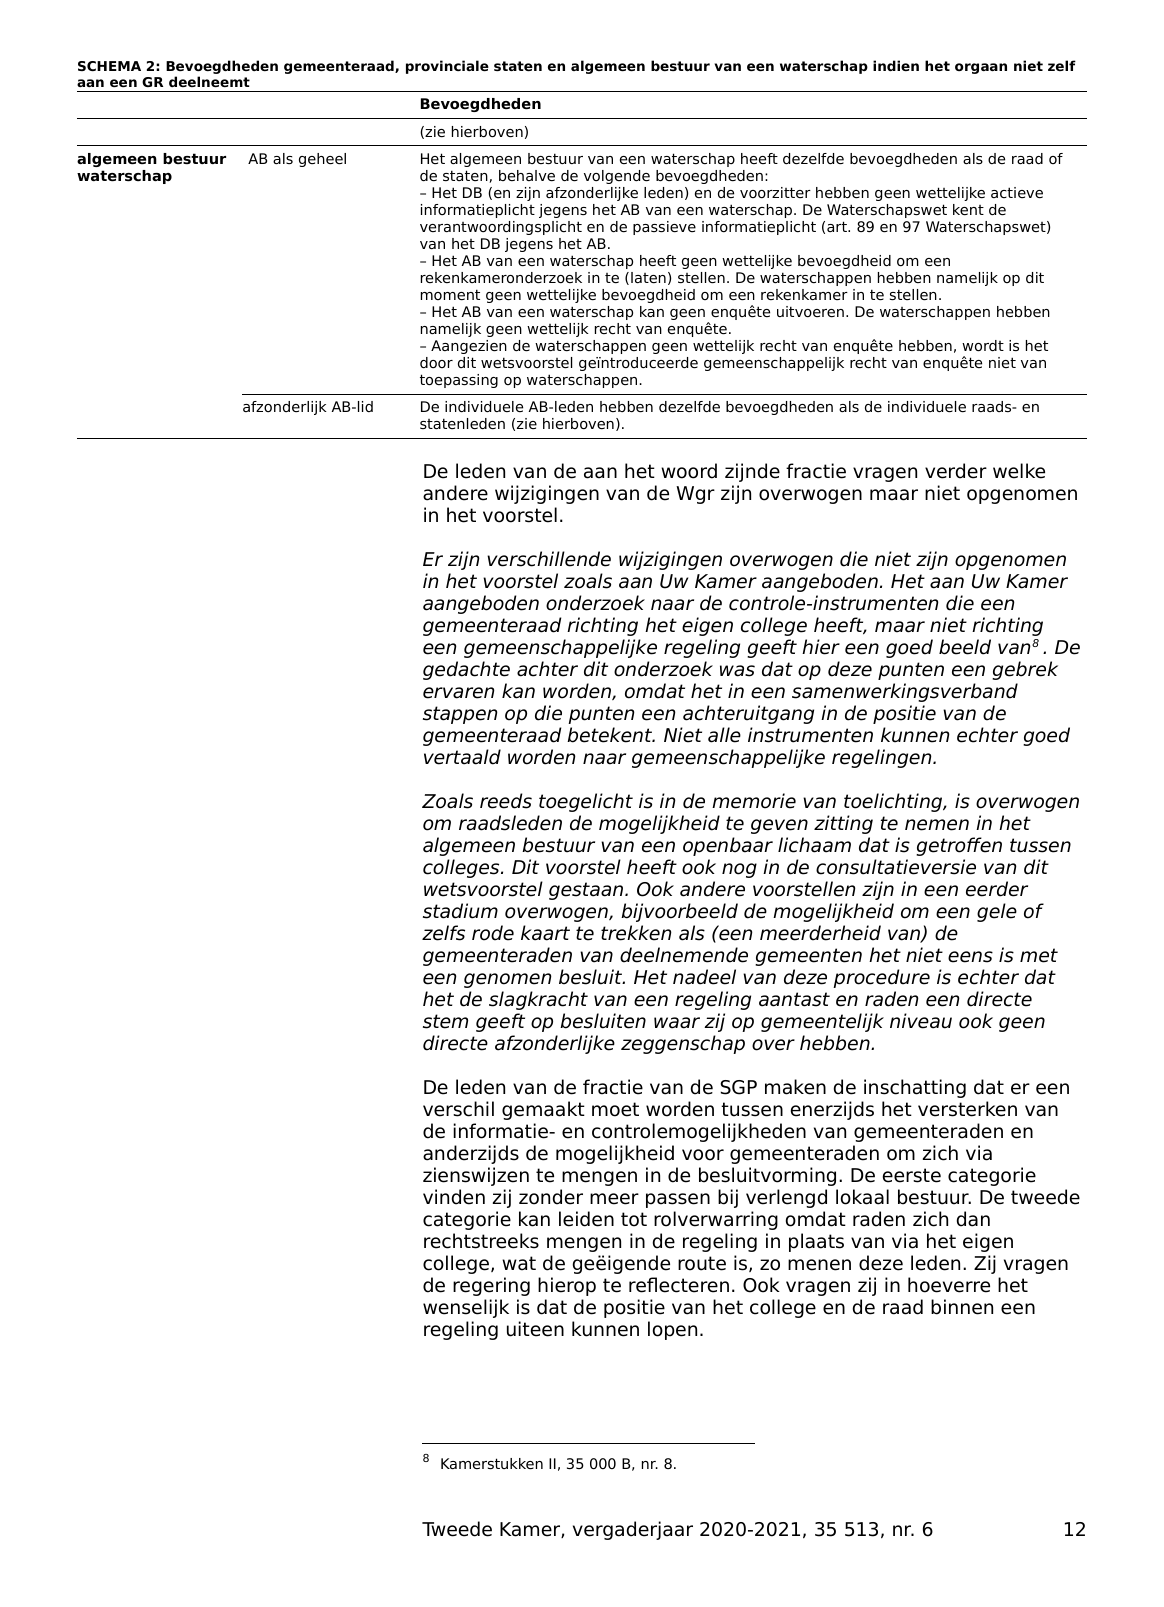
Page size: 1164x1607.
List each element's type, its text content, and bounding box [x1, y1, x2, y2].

table_cell [77, 119, 242, 145]
table_cell De individuele AB-leden hebben dezelfde bevoegdheden als de individuele raads- en statenleden (zie hierboven). [413, 395, 1087, 438]
table_cell [77, 92, 413, 118]
text De leden van de fractie van de SGP maken de inschatting dat er een verschil gemaakt moet worden tussen enerzijds het versterken van de informatie- en controlemogelijkheden van gemeenteraden en anderzijds de mogelijkheid voor gemeenteraden om zich via zienswijzen te mengen in de besluitvorming. De eerste categorie vinden zij zonder meer passen bij verlengd lokaal bestuur. De tweede categorie kan leiden tot rolverwarring omdat raden zich dan rechtstreeks mengen in de regeling in plaats van via het eigen college, wat de geëigende route is, zo menen deze leden. Zij vragen de regering hierop te reflecteren. Ook vragen zij in hoeverre het wenselijk is dat de positie van het college en de raad binnen een regeling uiteen kunnen lopen. [422, 1077, 1087, 1341]
text Zoals reeds toegelicht is in de memorie van toelichting, is overwogen om raadsleden de mogelijkheid te geven zitting te nemen in het algemeen bestuur van een openbaar lichaam dat is getroffen tussen colleges. Dit voorstel heeft ook nog in de consultatieversie van dit wetsvoorstel gestaan. Ook andere voorstellen zijn in een eerder stadium overwogen, bijvoorbeeld de mogelijkheid om een gele of zelfs rode kaart te trekken als (een meerderheid van) de gemeenteraden van deelnemende gemeenten het niet eens is met een genomen besluit. Het nadeel van deze procedure is echter dat het de slagkracht van een regeling aantast en raden een directe stem geeft op besluiten waar zij op gemeentelijk niveau ook geen directe afzonderlijke zeggenschap over hebben. [422, 791, 1087, 1055]
text De leden van de aan het woord zijnde fractie vragen verder welke andere wijzigingen van de Wgr zijn overwogen maar niet opgenomen in het voorstel. [422, 461, 1087, 527]
text Er zijn verschillende wijzigingen overwogen die niet zijn opgenomen in het voorstel zoals aan Uw Kamer aangeboden. Het aan Uw Kamer aangeboden onderzoek naar de controle-instrumenten die een gemeenteraad richting het eigen college heeft, maar niet richting een gemeenschappelijke regeling geeft hier een goed beeld van. De gedachte achter dit onderzoek was dat op deze punten een gebrek ervaren kan worden, omdat het in een samenwerkingsverband stappen op die punten een achteruitgang in de positie van de gemeenteraad betekent. Niet alle instrumenten kunnen echter goed vertaald worden naar gemeenschappelijke regelingen. [422, 549, 1087, 769]
table_cell algemeen bestuur waterschap [77, 146, 242, 438]
table_cell (zie hierboven) [413, 119, 1087, 145]
table_cell afzonderlijk AB-lid [242, 395, 413, 438]
table_cell AB als geheel [242, 146, 413, 393]
table_cell [242, 119, 413, 145]
table_header SCHEMA 2: Bevoegdheden gemeenteraad, provinciale staten en algemeen bestuur van een waterschap indien het orgaan niet zelf aan een GR deelneemt [77, 59, 1087, 91]
table_cell Het algemeen bestuur van een waterschap heeft dezelfde bevoegdheden als de raad of de staten, behalve de volgende bevoegdheden: – Het DB (en zijn afzonderlijke leden) en de voorzitter hebben geen wettelijke actieve informatieplicht jegens het AB van een waterschap. De Waterschapswet kent de verantwoordingsplicht en de passieve informatieplicht (art. 89 en 97 Waterschapswet) van het DB jegens het AB. – Het AB van een waterschap heeft geen wettelijke bevoegdheid om een rekenkameronderzoek in te (laten) stellen. De waterschappen hebben namelijk op dit moment geen wettelijke bevoegdheid om een rekenkamer in te stellen. – Het AB van een waterschap kan geen enquête uitvoeren. De waterschappen hebben namelijk geen wettelijk recht van enquête. – Aangezien de waterschappen geen wettelijk recht van enquête hebben, wordt is het door dit wetsvoorstel geïntroduceerde gemeenschappelijk recht van enquête niet van toepassing op waterschappen. [413, 146, 1087, 393]
text Kamerstukken II, 35 000 B, nr. 8. [422, 1452, 1087, 1474]
table_cell Bevoegdheden [413, 92, 1087, 118]
